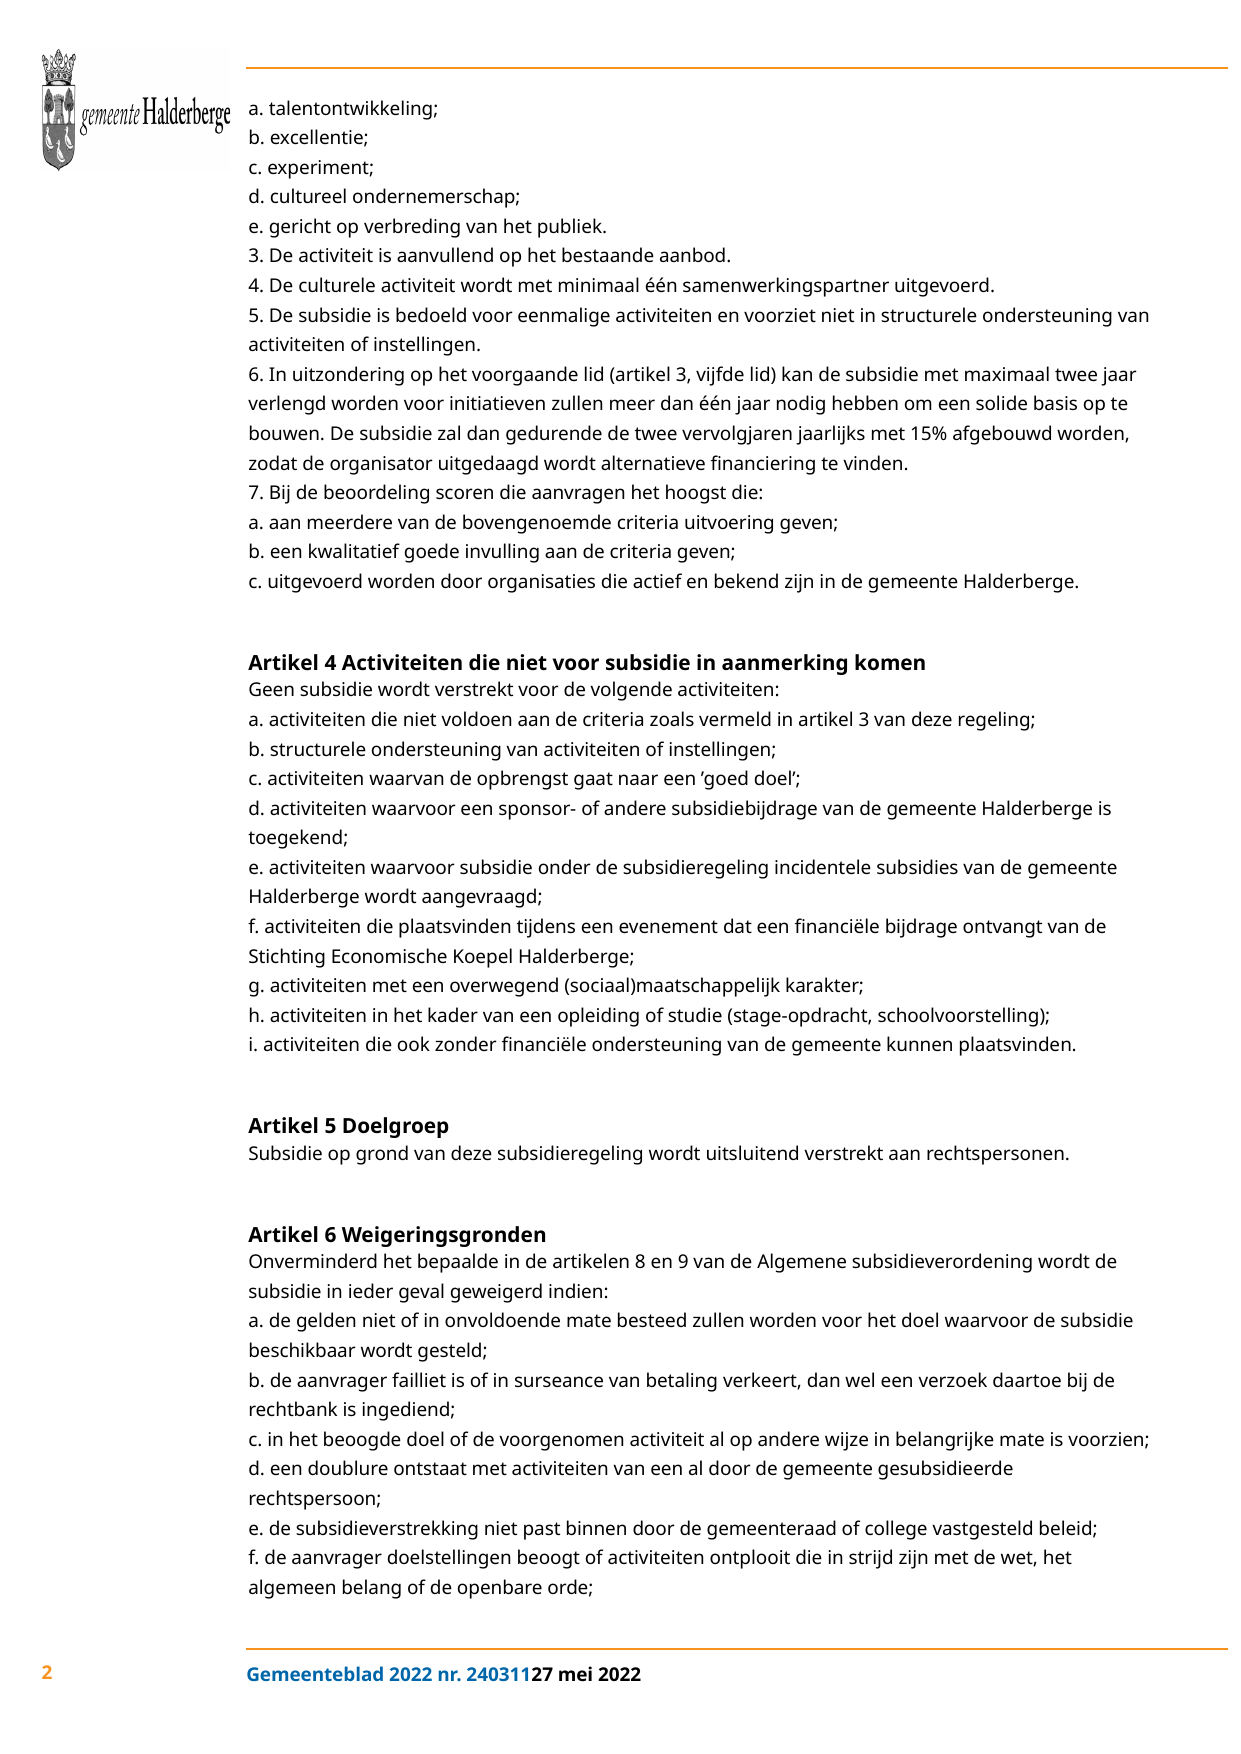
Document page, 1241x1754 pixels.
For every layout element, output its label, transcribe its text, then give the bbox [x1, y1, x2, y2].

text 5. De subsidie is bedoeld voor eenmalige activiteiten en voorziet niet in structurele ondersteuning van activiteiten of instellingen. [248, 302, 1152, 357]
text i. activiteiten die ook zonder financiële ondersteuning van de gemeente kunnen plaatsvinden. [248, 1032, 1152, 1057]
text f. activiteiten die plaatsvinden tijdens een evenement dat een financiële bijdrage ontvangt van de Stichting Economische Koepel Halderberge; [248, 913, 1152, 968]
text d. cultureel ondernemerschap; [248, 183, 1152, 209]
text Geen subsidie wordt verstrekt voor de volgende activiteiten: [248, 677, 1152, 702]
picture [41, 47, 231, 172]
text b. excellentie; [248, 124, 1152, 150]
text h. activiteiten in het kader van een opleiding of studie (stage-opdracht, schoolvoorstelling); [248, 1002, 1152, 1028]
text b. structurele ondersteuning van activiteiten of instellingen; [248, 736, 1152, 761]
text a. aan meerdere van de bovengenoemde criteria uitvoering geven; [248, 509, 1152, 535]
text c. in het beoogde doel of de voorgenomen activiteit al op andere wijze in belangrijke mate is voorzien; [248, 1426, 1152, 1452]
text b. de aanvrager failliet is of in surseance van betaling verkeert, dan wel een verzoek daartoe bij de rechtbank is ingediend; [248, 1367, 1152, 1422]
text c. experiment; [248, 154, 1152, 180]
text d. een doublure ontstaat met activiteiten van een al door de gemeente gesubsidieerde rechtspersoon; [248, 1456, 1152, 1511]
text a. talentontwikkeling; [248, 95, 1152, 121]
text 7. Bij de beoordeling scoren die aanvragen het hoogst die: [248, 479, 1152, 505]
text e. activiteiten waarvoor subsidie onder de subsidieregeling incidentele subsidies van de gemeente Halderberge wordt aangevraagd; [248, 854, 1152, 909]
text g. activiteiten met een overwegend (sociaal)maatschappelijk karakter; [248, 972, 1152, 998]
text Artikel 6 Weigeringsgronden [248, 1220, 1152, 1248]
text d. activiteiten waarvoor een sponsor- of andere subsidiebijdrage van de gemeente Halderberge is toegekend; [248, 795, 1152, 850]
text Artikel 4 Activiteiten die niet voor subsidie in aanmerking komen [248, 648, 1152, 677]
text b. een kwalitatief goede invulling aan de criteria geven; [248, 538, 1152, 564]
text f. de aanvrager doelstellingen beoogt of activiteiten ontplooit die in strijd zijn met de wet, het algemeen belang of de openbare orde; [248, 1544, 1152, 1599]
text c. activiteiten waarvan de opbrengst gaat naar een ’goed doel’; [248, 765, 1152, 791]
text Subsidie op grond van deze subsidieregeling wordt uitsluitend verstrekt aan rechtspersonen. [248, 1140, 1152, 1166]
text Artikel 5 Doelgroep [248, 1112, 1152, 1140]
text e. gericht op verbreding van het publiek. [248, 213, 1152, 239]
text e. de subsidieverstrekking niet past binnen door de gemeenteraad of college vastgesteld beleid; [248, 1515, 1152, 1540]
text c. uitgevoerd worden door organisaties die actief en bekend zijn in de gemeente Halderberge. [248, 568, 1152, 594]
text a. activiteiten die niet voldoen aan de criteria zoals vermeld in artikel 3 van deze regeling; [248, 706, 1152, 732]
text 4. De culturele activiteit wordt met minimaal één samenwerkingspartner uitgevoerd. [248, 272, 1152, 298]
text 3. De activiteit is aanvullend op het bestaande aanbod. [248, 243, 1152, 268]
text a. de gelden niet of in onvoldoende mate besteed zullen worden voor het doel waarvoor de subsidie beschikbaar wordt gesteld; [248, 1308, 1152, 1363]
text 6. In uitzondering op het voorgaande lid (artikel 3, vijfde lid) kan de subsidie met maximaal twee jaar verlengd worden voor initiatieven zullen meer dan één jaar nodig hebben om een solide basis op te bouwen. De subsidie zal dan gedurende de twee vervolgjaren jaarlijks met 15% afgebouwd worden, zodat de organisator uitgedaagd wordt alternatieve financiering te vinden. [248, 361, 1152, 476]
text Onverminderd het bepaalde in de artikelen 8 en 9 van de Algemene subsidieverordening wordt de subsidie in ieder geval geweigerd indien: [248, 1248, 1152, 1304]
